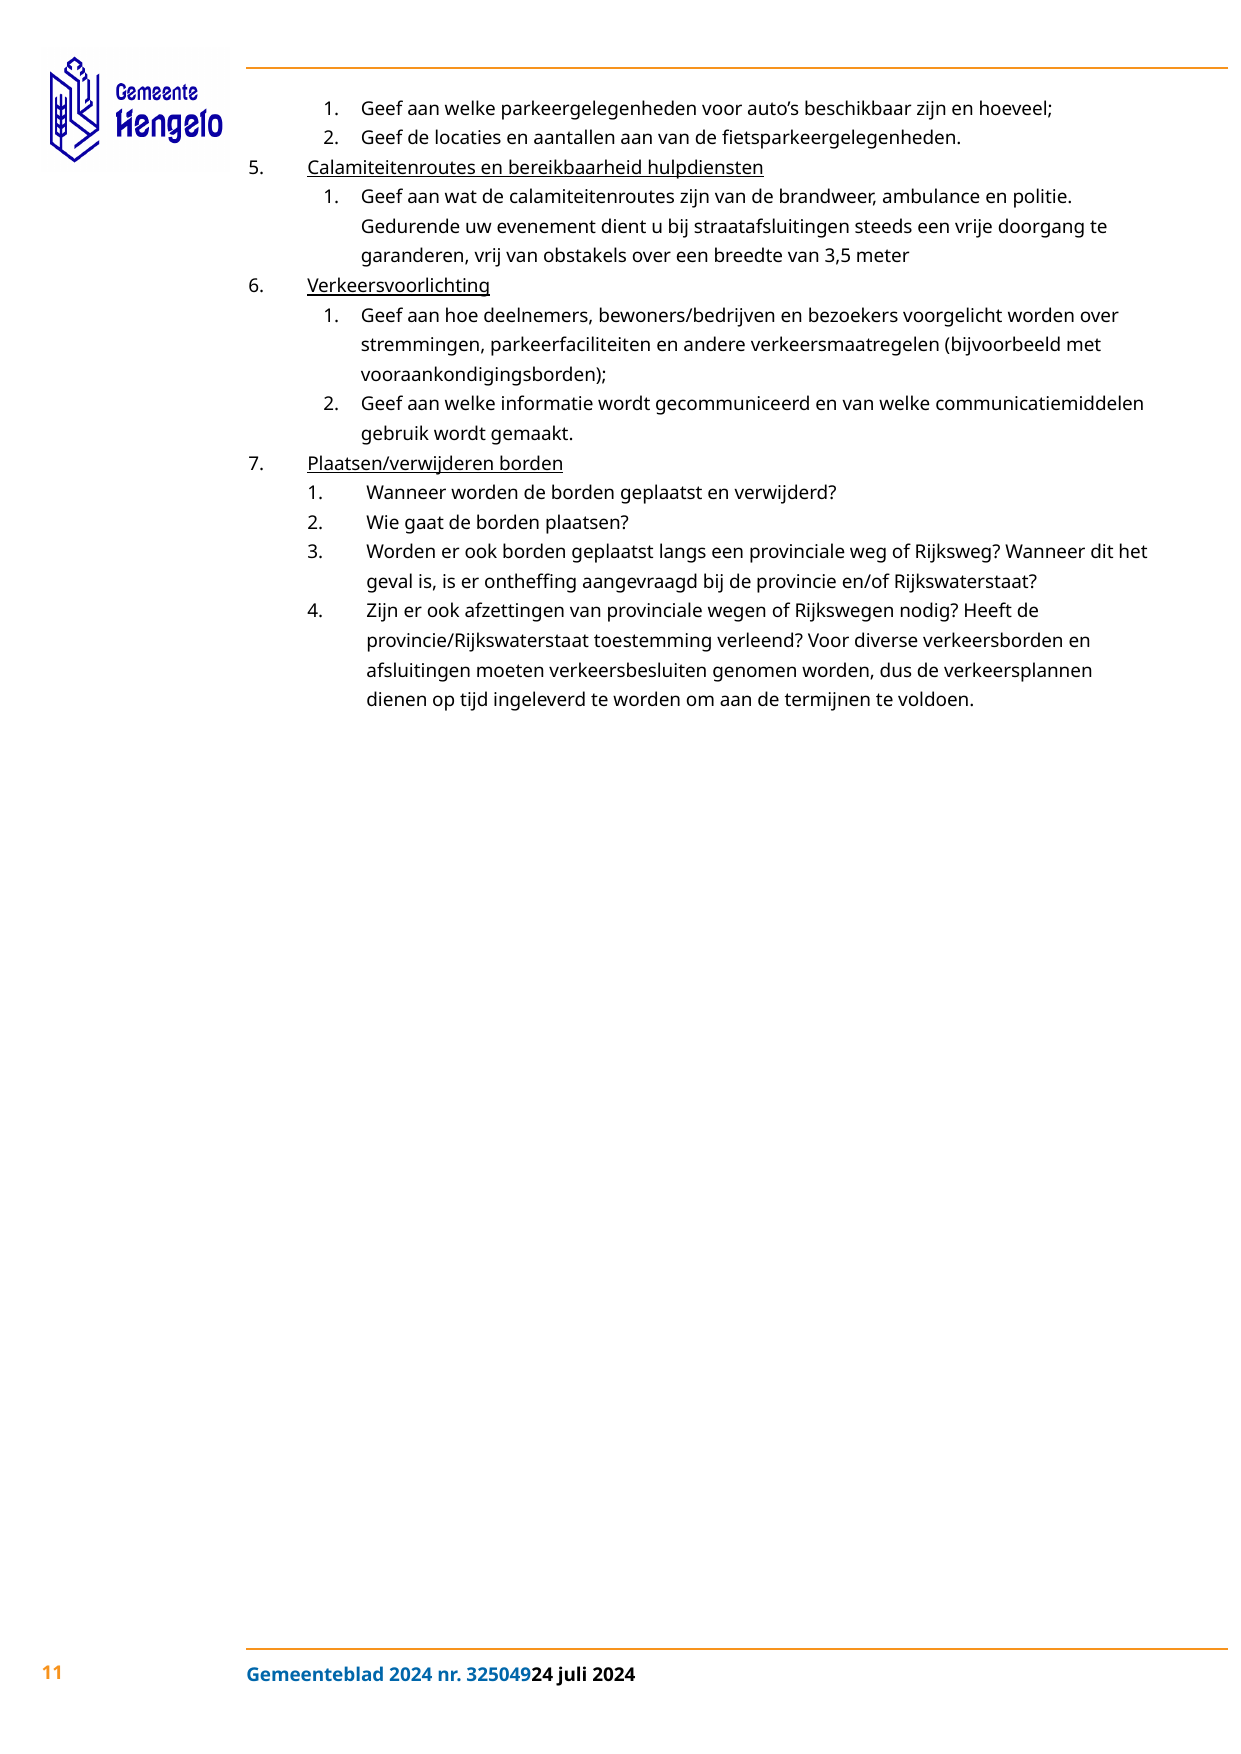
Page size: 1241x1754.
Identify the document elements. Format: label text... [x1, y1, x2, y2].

list Wie gaat de borden plaatsen? [307, 509, 1152, 535]
list Geef de locaties en aantallen aan van de fietsparkeergelegenheden. [323, 124, 1152, 150]
picture [41, 47, 231, 172]
list Wanneer worden de borden geplaatst en verwijderd? [307, 479, 1152, 505]
list Geef aan hoe deelnemers, bewoners/bedrijven en bezoekers voorgelicht worden over stremmingen, parkeerfaciliteiten en andere verkeersmaatregelen (bijvoorbeeld met vooraankondigingsborden); [323, 302, 1152, 387]
list Zijn er ook afzettingen van provinciale wegen of Rijkswegen nodig? Heeft de provincie/Rijkswaterstaat toestemming verleend? Voor diverse verkeersborden en afsluitingen moeten verkeersbesluiten genomen worden, dus de verkeersplannen dienen op tijd ingeleverd te worden om aan de termijnen te voldoen. [307, 598, 1152, 712]
list Geef aan wat de calamiteitenroutes zijn van de brandweer, ambulance en politie. [323, 183, 1152, 209]
list Geef aan welke informatie wordt gecommuniceerd en van welke communicatiemiddelen gebruik wordt gemaakt. [323, 391, 1152, 446]
list Calamiteitenroutes en bereikbaarheid hulpdiensten [248, 154, 1152, 180]
list Gedurende uw evenement dient u bij straatafsluitingen steeds een vrije doorgang te garanderen, vrij van obstakels over een breedte van 3,5 meter [323, 213, 1152, 268]
list Plaatsen/verwijderen borden [248, 450, 1152, 476]
list Worden er ook borden geplaatst langs een provinciale weg of Rijksweg? Wanneer dit het geval is, is er ontheffing aangevraagd bij de provincie en/of Rijkswaterstaat? [307, 538, 1152, 594]
list Geef aan welke parkeergelegenheden voor auto’s beschikbaar zijn en hoeveel; [323, 95, 1152, 121]
list Verkeersvoorlichting [248, 272, 1152, 298]
